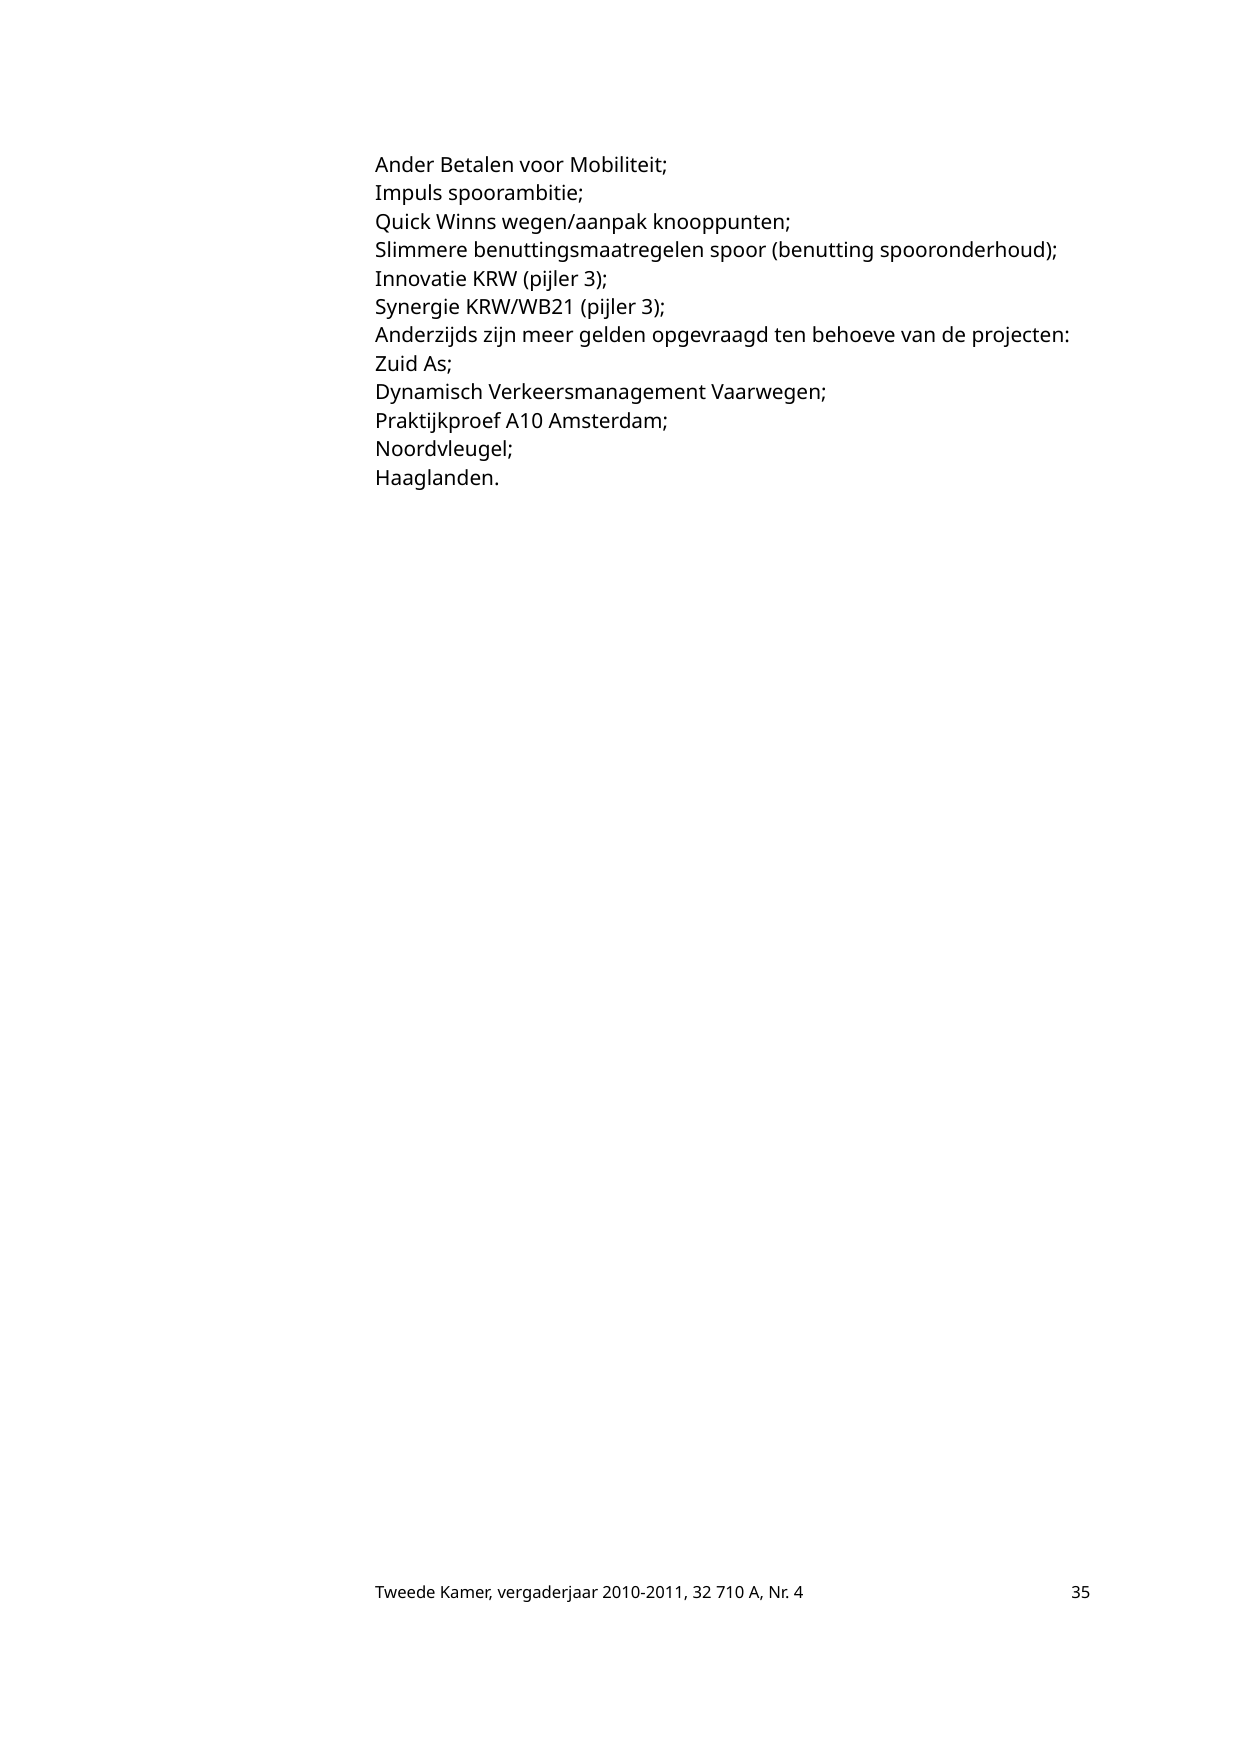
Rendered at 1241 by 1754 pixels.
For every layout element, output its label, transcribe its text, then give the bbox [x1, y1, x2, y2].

text Haaglanden. [375, 463, 1090, 491]
text Synergie KRW/WB21 (pijler 3); [375, 292, 1090, 321]
text Ander Betalen voor Mobiliteit; [375, 150, 1090, 178]
text Dynamisch Verkeersmanagement Vaarwegen; [375, 377, 1090, 406]
text Anderzijds zijn meer gelden opgevraagd ten behoeve van de projecten: [375, 321, 1090, 349]
text Zuid As; [375, 349, 1090, 377]
text Noordvleugel; [375, 434, 1090, 463]
text Impuls spoorambitie; [375, 178, 1090, 207]
text Innovatie KRW (pijler 3); [375, 264, 1090, 292]
text Quick Winns wegen/aanpak knooppunten; [375, 207, 1090, 235]
text Praktijkproef A10 Amsterdam; [375, 406, 1090, 434]
text Slimmere benuttingsmaatregelen spoor (benutting spooronderhoud); [375, 235, 1090, 264]
